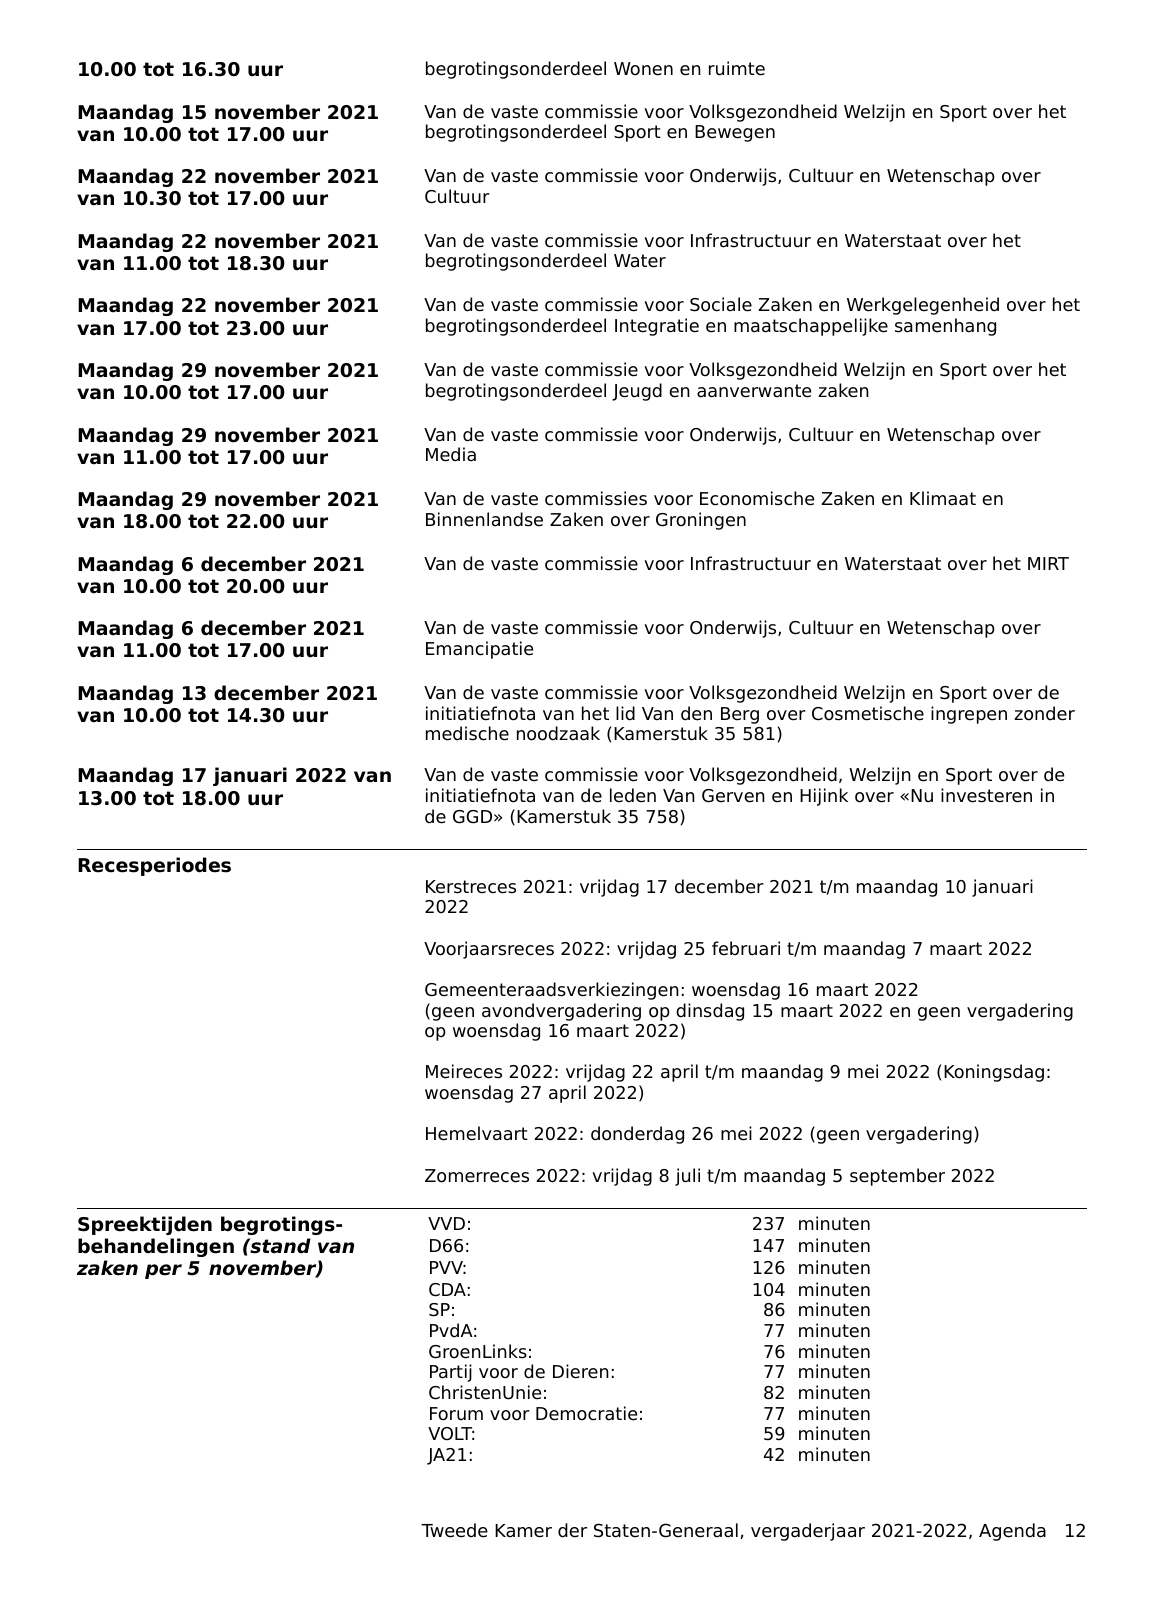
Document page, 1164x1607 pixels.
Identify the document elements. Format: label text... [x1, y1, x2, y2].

table_cell minuten [791, 1280, 1087, 1300]
table_cell VOLT: [422, 1424, 706, 1445]
table_cell [401, 339, 418, 360]
table_cell [401, 1063, 418, 1104]
table_cell zaken per 5 november) [77, 1258, 404, 1280]
table_cell Van de vaste commissie voor Infrastructuur en Waterstaat over het begrotingsonderdeel Water [418, 231, 1087, 275]
table_cell 77 [706, 1362, 791, 1383]
table_cell [401, 1124, 418, 1145]
table_cell [401, 1145, 418, 1166]
table_cell minuten [791, 1445, 1087, 1465]
table_cell [77, 959, 401, 980]
table_cell [401, 1166, 418, 1186]
table_cell Maandag 15 november 2021 van 10.00 tot 17.00 uur [77, 102, 401, 146]
table_cell [77, 1104, 401, 1124]
table_cell [401, 745, 418, 765]
table_cell [77, 877, 401, 918]
table_cell Maandag 13 december 2021 van 10.00 tot 14.30 uur [77, 683, 401, 745]
table_cell [418, 81, 1087, 102]
table_cell [401, 598, 418, 618]
table_cell minuten [791, 1342, 1087, 1362]
table_cell Van de vaste commissies voor Economische Zaken en Klimaat en Binnenlandse Zaken over Groningen [418, 489, 1087, 533]
table_cell 59 [706, 1424, 791, 1445]
table_cell [77, 1362, 404, 1383]
table_cell [401, 877, 418, 918]
table_cell [405, 1404, 422, 1424]
table_cell Maandag 17 januari 2022 van 13.00 tot 18.00 uur [77, 765, 401, 827]
table_cell Maandag 22 november 2021 van 17.00 tot 23.00 uur [77, 295, 401, 339]
table_cell [405, 1300, 422, 1321]
table_cell [418, 959, 1087, 980]
table_cell [401, 683, 418, 745]
table_cell [418, 745, 1087, 765]
table_cell minuten [791, 1321, 1087, 1342]
table_cell 147 [706, 1236, 791, 1258]
table_cell [418, 533, 1087, 554]
table_cell [77, 1001, 401, 1042]
table_cell [77, 1424, 404, 1445]
table_cell [77, 1124, 401, 1145]
table_cell [77, 533, 401, 554]
table_cell [405, 1342, 422, 1362]
table_cell [401, 81, 418, 102]
table_cell [77, 146, 401, 166]
table_cell [77, 918, 401, 939]
table_cell minuten [791, 1424, 1087, 1445]
table_cell Maandag 22 november 2021 van 11.00 tot 18.30 uur [77, 231, 401, 275]
table_cell [418, 918, 1087, 939]
table_cell [418, 662, 1087, 683]
table_cell Van de vaste commissie voor Sociale Zaken en Werkgelegenheid over het begrotingsonderdeel Integratie en maatschappelijke samenhang [418, 295, 1087, 339]
table_cell [77, 210, 401, 231]
table_cell [77, 745, 401, 765]
table_cell [77, 1342, 404, 1362]
table_cell [405, 1236, 422, 1258]
table_cell [401, 980, 418, 1001]
table_cell [405, 1258, 422, 1280]
table_cell [405, 1383, 422, 1403]
table_cell minuten [791, 1404, 1087, 1424]
table_header Spreektijden begrotings- [77, 1209, 404, 1236]
table_cell [77, 662, 401, 683]
table_cell [405, 1445, 422, 1465]
table_cell [77, 1404, 404, 1424]
table_cell minuten [791, 1383, 1087, 1403]
table_cell Gemeenteraadsverkiezingen: woensdag 16 maart 2022 [418, 980, 1087, 1001]
table_cell [401, 425, 418, 468]
table_cell 104 [706, 1280, 791, 1300]
table_cell [401, 1042, 418, 1062]
table_cell Forum voor Democratie: [422, 1404, 706, 1424]
table_cell Voorjaarsreces 2022: vrijdag 25 februari t/m maandag 7 maart 2022 [418, 939, 1087, 959]
table_cell [77, 980, 401, 1001]
table_cell Maandag 29 november 2021 van 10.00 tot 17.00 uur [77, 360, 401, 404]
table_cell Kerstreces 2021: vrijdag 17 december 2021 t/m maandag 10 januari 2022 [418, 877, 1087, 918]
table_cell Partij voor de Dieren: [422, 1362, 706, 1383]
table_cell Hemelvaart 2022: donderdag 26 mei 2022 (geen vergadering) [418, 1124, 1087, 1145]
table_cell Meireces 2022: vrijdag 22 april t/m maandag 9 mei 2022 (Koningsdag: woensdag 27 april 2022) [418, 1063, 1087, 1104]
table_header Recesperiodes [77, 850, 401, 877]
table_cell [77, 404, 401, 424]
table_cell [77, 1280, 404, 1300]
table_cell Van de vaste commissie voor Onderwijs, Cultuur en Wetenschap over Cultuur [418, 166, 1087, 210]
table_cell 42 [706, 1445, 791, 1465]
table_cell [401, 959, 418, 980]
table_cell Maandag 22 november 2021 van 10.30 tot 17.00 uur [77, 166, 401, 210]
table_cell [405, 1362, 422, 1383]
table_cell [401, 404, 418, 424]
table_cell [418, 146, 1087, 166]
table_cell 10.00 tot 16.30 uur [77, 59, 401, 81]
table_cell [405, 1280, 422, 1300]
table_cell [418, 598, 1087, 618]
table_cell minuten [791, 1236, 1087, 1258]
table_cell Zomerreces 2022: vrijdag 8 juli t/m maandag 5 september 2022 [418, 1166, 1087, 1186]
table_cell [401, 533, 418, 554]
table_cell 82 [706, 1383, 791, 1403]
table_cell [401, 918, 418, 939]
table_cell [401, 662, 418, 683]
table_header [418, 850, 1087, 877]
table_header [405, 1209, 422, 1236]
table_cell GroenLinks: [422, 1342, 706, 1362]
table_cell begrotingsonderdeel Wonen en ruimte [418, 59, 1087, 81]
table_cell Van de vaste commissie voor Volksgezondheid Welzijn en Sport over het begrotingsonderdeel Jeugd en aanverwante zaken [418, 360, 1087, 404]
table_cell JA21: [422, 1445, 706, 1465]
table_cell Van de vaste commissie voor Onderwijs, Cultuur en Wetenschap over Emancipatie [418, 618, 1087, 662]
table_cell PVV: [422, 1258, 706, 1280]
table_cell Maandag 29 november 2021 van 18.00 tot 22.00 uur [77, 489, 401, 533]
table_header [401, 850, 418, 877]
table_cell Van de vaste commissie voor Volksgezondheid Welzijn en Sport over de initiatiefnota van het lid Van den Berg over Cosmetische ingrepen zonder medische noodzaak (Kamerstuk 35 581) [418, 683, 1087, 745]
table_cell [401, 59, 418, 81]
table_cell [77, 1300, 404, 1321]
table_cell [401, 489, 418, 533]
table_cell [401, 102, 418, 146]
table_cell minuten [791, 1362, 1087, 1383]
table_cell [77, 1063, 401, 1104]
table_cell SP: [422, 1300, 706, 1321]
table_cell [401, 210, 418, 231]
table_header 237 [706, 1209, 791, 1236]
table_cell [418, 469, 1087, 489]
table_cell Van de vaste commissie voor Onderwijs, Cultuur en Wetenschap over Media [418, 425, 1087, 468]
table_cell [401, 275, 418, 295]
table_cell [401, 146, 418, 166]
table_cell [418, 275, 1087, 295]
table_cell [401, 1001, 418, 1042]
table_cell CDA: [422, 1280, 706, 1300]
table_cell [401, 554, 418, 598]
table_cell [401, 469, 418, 489]
table_cell PvdA: [422, 1321, 706, 1342]
table_header VVD: [422, 1209, 706, 1236]
table_cell behandelingen (stand van [77, 1236, 404, 1258]
table_cell Van de vaste commissie voor Infrastructuur en Waterstaat over het MIRT [418, 554, 1087, 598]
table_cell 77 [706, 1404, 791, 1424]
table_cell [418, 1145, 1087, 1166]
table_cell [77, 339, 401, 360]
table_cell [418, 1042, 1087, 1062]
table_cell [401, 295, 418, 339]
table_cell [77, 1321, 404, 1342]
table_cell [401, 1104, 418, 1124]
table_cell [77, 1445, 404, 1465]
table_cell 126 [706, 1258, 791, 1280]
table_cell Maandag 6 december 2021 van 11.00 tot 17.00 uur [77, 618, 401, 662]
table_cell [418, 210, 1087, 231]
table_cell [401, 618, 418, 662]
table_cell [405, 1424, 422, 1445]
table_cell Maandag 29 november 2021 van 11.00 tot 17.00 uur [77, 425, 401, 468]
table_cell [401, 765, 418, 827]
table_cell [77, 598, 401, 618]
table_cell Van de vaste commissie voor Volksgezondheid Welzijn en Sport over het begrotingsonderdeel Sport en Bewegen [418, 102, 1087, 146]
table_cell [405, 1321, 422, 1342]
table_cell [77, 1166, 401, 1186]
table_cell [77, 81, 401, 102]
table_cell [77, 1145, 401, 1166]
table_cell [401, 939, 418, 959]
table_cell [77, 1042, 401, 1062]
table_cell [401, 231, 418, 275]
table_cell Maandag 6 december 2021 van 10.00 tot 20.00 uur [77, 554, 401, 598]
table_cell minuten [791, 1300, 1087, 1321]
table_header minuten [791, 1209, 1087, 1236]
table_cell [77, 469, 401, 489]
table_cell 76 [706, 1342, 791, 1362]
table_cell (geen avondvergadering op dinsdag 15 maart 2022 en geen vergadering op woensdag 16 maart 2022) [418, 1001, 1087, 1042]
table_cell [77, 1383, 404, 1403]
table_cell [401, 360, 418, 404]
table_cell minuten [791, 1258, 1087, 1280]
table_cell ChristenUnie: [422, 1383, 706, 1403]
table_cell [418, 404, 1087, 424]
table_cell [401, 166, 418, 210]
table_cell Van de vaste commissie voor Volksgezondheid, Welzijn en Sport over de initiatiefnota van de leden Van Gerven en Hijink over «Nu investeren in de GGD» (Kamerstuk 35 758) [418, 765, 1087, 827]
table_cell 77 [706, 1321, 791, 1342]
table_cell [418, 1104, 1087, 1124]
table_cell D66: [422, 1236, 706, 1258]
table_cell [77, 275, 401, 295]
table_cell [77, 939, 401, 959]
table_cell [418, 339, 1087, 360]
table_cell 86 [706, 1300, 791, 1321]
